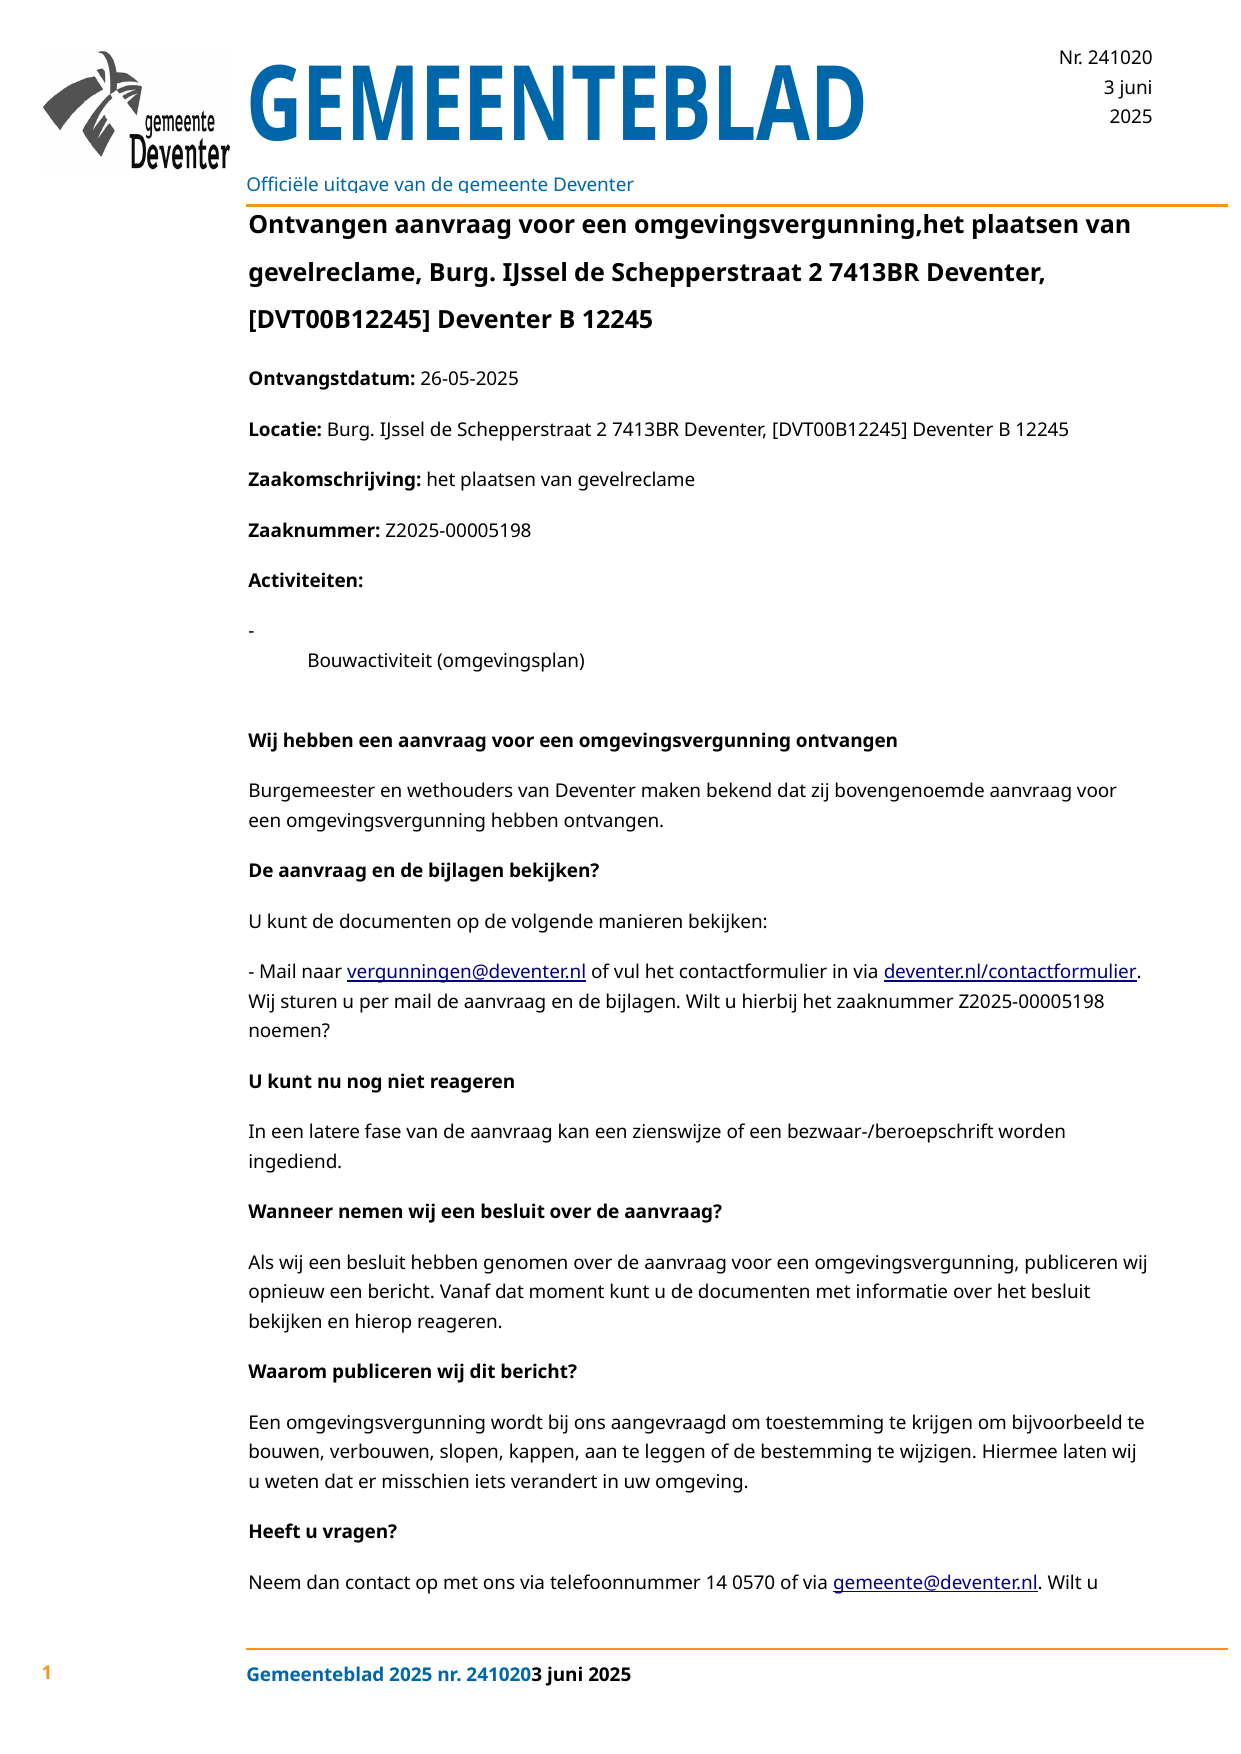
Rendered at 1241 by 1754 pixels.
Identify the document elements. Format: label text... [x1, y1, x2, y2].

text Heeft u vragen? [248, 1518, 1152, 1544]
text Zaaknummer: Z2025-00005198 [248, 517, 1152, 542]
text De aanvraag en de bijlagen bekijken? [248, 858, 1152, 883]
text Een omgevingsvergunning wordt bij ons aangevraagd om toestemming te krijgen om bijvoorbeeld te bouwen, verbouwen, slopen, kappen, aan te leggen of de bestemming te wijzigen. Hiermee laten wij u weten dat er misschien iets verandert in uw omgeving. [248, 1409, 1152, 1494]
text Waarom publiceren wij dit bericht? [248, 1358, 1152, 1384]
picture [41, 47, 231, 172]
text Locatie: Burg. IJssel de Schepperstraat 2 7413BR Deventer, [DVT00B12245] Deventer B 12245 [248, 416, 1152, 442]
text Zaakomschrijving: het plaatsen van gevelreclame [248, 466, 1152, 492]
text Ontvangen aanvraag voor een omgevingsvergunning,het plaatsen van gevelreclame, Burg. IJssel de Schepperstraat 2 7413BR Deventer, [DVT00B12245] Deventer B 12245 [248, 207, 1152, 336]
text Als wij een besluit hebben genomen over de aanvraag voor een omgevingsvergunning, publiceren wij opnieuw een bericht. Vanaf dat moment kunt u de documenten met informatie over het besluit bekijken en hierop reageren. [248, 1249, 1152, 1334]
text U kunt nu nog niet reageren [248, 1068, 1152, 1094]
text Wij hebben een aanvraag voor een omgevingsvergunning ontvangen [248, 727, 1152, 753]
text U kunt de documenten op de volgende manieren bekijken: [248, 908, 1152, 934]
text Wanneer nemen wij een besluit over de aanvraag? [248, 1198, 1152, 1224]
text - Mail naar vergunningen@deventer.nl of vul het contactformulier in via deventer.nl/contactformulier. Wij sturen u per mail de aanvraag en de bijlagen. Wilt u hierbij het zaaknummer Z2025-00005198 noemen? [248, 958, 1152, 1043]
text Burgemeester en wethouders van Deventer maken bekend dat zij bovengenoemde aanvraag voor een omgevingsvergunning hebben ontvangen. [248, 778, 1152, 833]
text Ontvangstdatum: 26-05-2025 [248, 366, 1152, 391]
list Bouwactiviteit (omgevingsplan) [248, 647, 1152, 673]
text Activiteiten: [248, 567, 1152, 593]
text Neem dan contact op met ons via telefoonnummer 14 0570 of via gemeente@deventer.nl. Wilt u [248, 1569, 1152, 1594]
text In een latere fase van de aanvraag kan een zienswijze of een bezwaar-/beroepschrift worden ingediend. [248, 1118, 1152, 1174]
